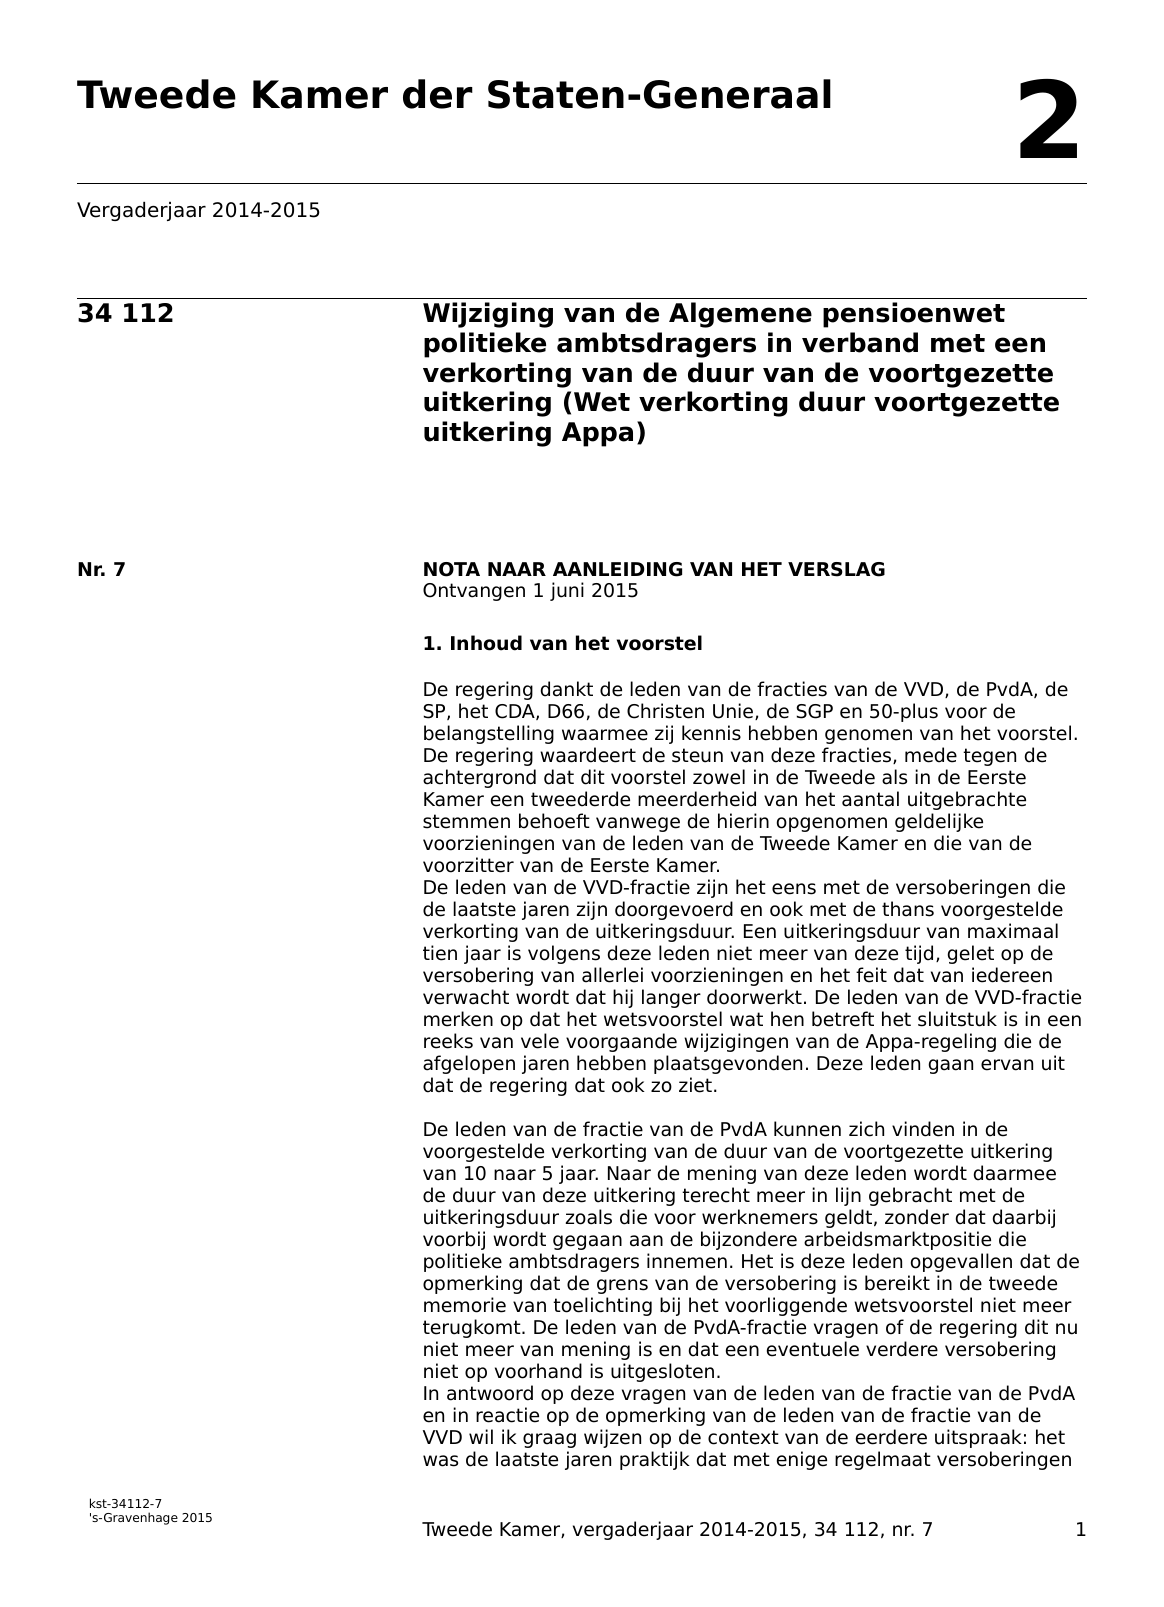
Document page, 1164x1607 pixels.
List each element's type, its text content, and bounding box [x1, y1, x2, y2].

text De regering dankt de leden van de fracties van de VVD, de PvdA, de SP, het CDA, D66, de Christen Unie, de SGP en 50-plus voor de belangstelling waarmee zij kennis hebben genomen van het voorstel. De regering waardeert de steun van deze fracties, mede tegen de achtergrond dat dit voorstel zowel in de Tweede als in de Eerste Kamer een tweederde meerderheid van het aantal uitgebrachte stemmen behoeft vanwege de hierin opgenomen geldelijke voorzieningen van de leden van de Tweede Kamer en die van de voorzitter van de Eerste Kamer. [422, 679, 1087, 877]
subtitle 34 112 Wijziging van de Algemene pensioenwet politieke ambtsdragers in verband met een verkorting van de duur van de voortgezette uitkering (Wet verkorting duur voortgezette uitkering Appa) [77, 299, 1087, 447]
subtitle 1. Inhoud van het voorstel [422, 632, 1087, 654]
text De leden van de fractie van de PvdA kunnen zich vinden in de voorgestelde verkorting van de duur van de voortgezette uitkering van 10 naar 5 jaar. Naar de mening van deze leden wordt daarmee de duur van deze uitkering terecht meer in lijn gebracht met de uitkeringsduur zoals die voor werknemers geldt, zonder dat daarbij voorbij wordt gegaan aan de bijzondere arbeidsmarktpositie die politieke ambtsdragers innemen. Het is deze leden opgevallen dat de opmerking dat de grens van de versobering is bereikt in de tweede memorie van toelichting bij het voorliggende wetsvoorstel niet meer terugkomt. De leden van de PvdA-fractie vragen of de regering dit nu niet meer van mening is en dat een eventuele verdere versobering niet op voorhand is uitgesloten. [422, 1119, 1087, 1383]
text Ontvangen 1 juni 2015 [422, 580, 1087, 602]
text De leden van de VVD-fractie zijn het eens met de versoberingen die de laatste jaren zijn doorgevoerd en ook met de thans voorgestelde verkorting van de uitkeringsduur. Een uitkeringsduur van maximaal tien jaar is volgens deze leden niet meer van deze tijd, gelet op de versobering van allerlei voorzieningen en het feit dat van iedereen verwacht wordt dat hij langer doorwerkt. De leden van de VVD-fractie merken op dat het wetsvoorstel wat hen betreft het sluitstuk is in een reeks van vele voorgaande wijzigingen van de Appa-regeling die de afgelopen jaren hebben plaatsgevonden. Deze leden gaan ervan uit dat de regering dat ook zo ziet. [422, 877, 1087, 1097]
subtitle Nr. 7 NOTA NAAR AANLEIDING VAN HET VERSLAG [77, 558, 1087, 580]
text kst-34112-7 [88, 1497, 323, 1511]
table_header Tweede Kamer der Staten-Generaal [77, 59, 886, 183]
text In antwoord op deze vragen van de leden van de fractie van de PvdA en in reactie op de opmerking van de leden van de fractie van de VVD wil ik graag wijzen op de context van de eerdere uitspraak: het was de laatste jaren praktijk dat met enige regelmaat versoberingen [422, 1383, 1087, 1471]
table_cell Vergaderjaar 2014-2015 [77, 184, 1087, 298]
text 's-Gravenhage 2015 [88, 1511, 323, 1525]
table_header 2 [886, 59, 1087, 183]
